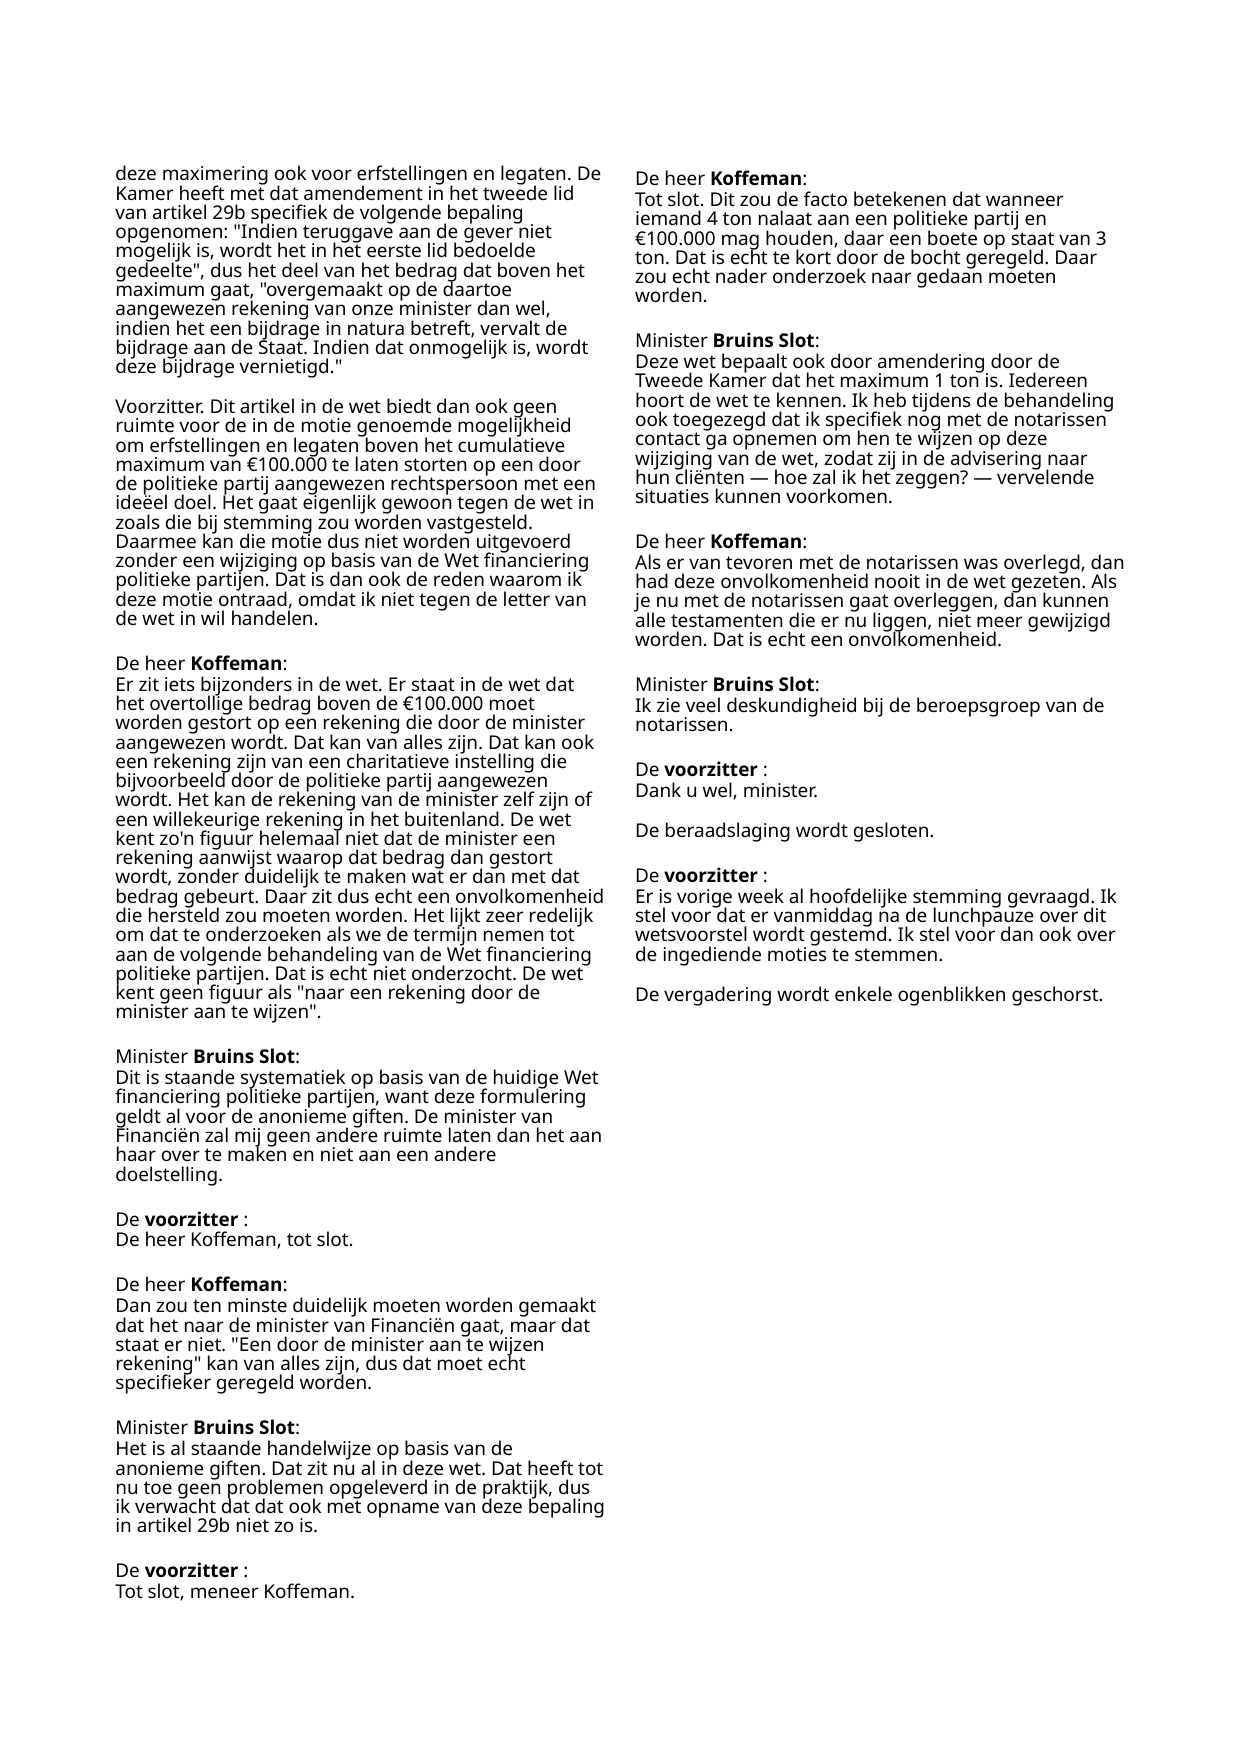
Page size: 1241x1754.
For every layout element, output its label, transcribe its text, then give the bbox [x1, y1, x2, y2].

text De heer Koffeman: [635, 165, 1125, 191]
text Tot slot, meneer Koffeman. [115, 1583, 605, 1602]
text Het is al staande handelwijze op basis van de anonieme giften. Dat zit nu al in deze wet. Dat heeft tot nu toe geen problemen opgeleverd in de praktijk, dus ik verwacht dat dat ook met opname van deze bepaling in artikel 29b niet zo is. [115, 1440, 605, 1537]
text De heer Koffeman: [115, 650, 605, 676]
text Minister Bruins Slot: [115, 1414, 605, 1440]
text Tot slot. Dit zou de facto betekenen dat wanneer iemand 4 ton nalaat aan een politieke partij en €100.000 mag houden, daar een boete op staat van 3 ton. Dat is echt te kort door de bocht geregeld. Daar zou echt nader onderzoek naar gedaan moeten worden. [635, 191, 1125, 307]
text Ik zie veel deskundigheid bij de beroepsgroep van de notarissen. [635, 697, 1125, 735]
text Dit is staande systematiek op basis van de huidige Wet financiering politieke partijen, want deze formulering geldt al voor de anonieme giften. De minister van Financiën zal mij geen andere ruimte laten dan het aan haar over te maken en niet aan een andere doelstelling. [115, 1069, 605, 1185]
text De voorzitter : [115, 1557, 605, 1583]
text Er is vorige week al hoofdelijke stemming gevraagd. Ik stel voor dat er vanmiddag na de lunchpauze over dit wetsvoorstel wordt gestemd. Ik stel voor dan ook over de ingediende moties te stemmen. [635, 888, 1125, 965]
text De heer Koffeman: [115, 1272, 605, 1297]
text Dank u wel, minister. [635, 782, 1125, 801]
text Er zit iets bijzonders in de wet. Er staat in de wet dat het overtollige bedrag boven de €100.000 moet worden gestort op een rekening die door de minister aangewezen wordt. Dat kan van alles zijn. Dat kan ook een rekening zijn van een charitatieve instelling die bijvoorbeeld door de politieke partij aangewezen wordt. Het kan de rekening van de minister zelf zijn of een willekeurige rekening in het buitenland. De wet kent zo'n figuur helemaal niet dat de minister een rekening aanwijst waarop dat bedrag dan gestort wordt, zonder duidelijk te maken wat er dan met dat bedrag gebeurt. Daar zit dus echt een onvolkomenheid die hersteld zou moeten worden. Het lijkt zeer redelijk om dat te onderzoeken als we de termijn nemen tot aan de volgende behandeling van de Wet financiering politieke partijen. Dat is echt niet onderzocht. De wet kent geen figuur als "naar een rekening door de minister aan te wijzen". [115, 676, 605, 1023]
text De heer Koffeman: [635, 528, 1125, 554]
text Dan zou ten minste duidelijk moeten worden gemaakt dat het naar de minister van Financiën gaat, maar dat staat er niet. "Een door de minister aan te wijzen rekening" kan van alles zijn, dus dat moet echt specifieker geregeld worden. [115, 1297, 605, 1394]
text De voorzitter : [635, 756, 1125, 782]
text deze maximering ook voor erfstellingen en legaten. De Kamer heeft met dat amendement in het tweede lid van artikel 29b specifiek de volgende bepaling opgenomen: "Indien teruggave aan de gever niet mogelijk is, wordt het in het eerste lid bedoelde gedeelte", dus het deel van het bedrag dat boven het maximum gaat, "overgemaakt op de daartoe aangewezen rekening van onze minister dan wel, indien het een bijdrage in natura betreft, vervalt de bijdrage aan de Staat. Indien dat onmogelijk is, wordt deze bijdrage vernietigd." [115, 165, 605, 377]
text De vergadering wordt enkele ogenblikken geschorst. [635, 986, 1125, 1005]
text Minister Bruins Slot: [635, 327, 1125, 353]
text Als er van tevoren met de notarissen was overlegd, dan had deze onvolkomenheid nooit in de wet gezeten. Als je nu met de notarissen gaat overleggen, dan kunnen alle testamenten die er nu liggen, niet meer gewijzigd worden. Dat is echt een onvolkomenheid. [635, 554, 1125, 650]
text Deze wet bepaalt ook door amendering door de Tweede Kamer dat het maximum 1 ton is. Iedereen hoort de wet te kennen. Ik heb tijdens de behandeling ook toegezegd dat ik specifiek nog met de notarissen contact ga opnemen om hen te wijzen op deze wijziging van de wet, zodat zij in de advisering naar hun cliënten — hoe zal ik het zeggen? — vervelende situaties kunnen voorkomen. [635, 353, 1125, 507]
text Voorzitter. Dit artikel in de wet biedt dan ook geen ruimte voor de in de motie genoemde mogelijkheid om erfstellingen en legaten boven het cumulatieve maximum van €100.000 te laten storten op een door de politieke partij aangewezen rechtspersoon met een ideëel doel. Het gaat eigenlijk gewoon tegen de wet in zoals die bij stemming zou worden vastgesteld. Daarmee kan die motie dus niet worden uitgevoerd zonder een wijziging op basis van de Wet financiering politieke partijen. Dat is dan ook de reden waarom ik deze motie ontraad, omdat ik niet tegen de letter van de wet in wil handelen. [115, 398, 605, 629]
text Minister Bruins Slot: [115, 1043, 605, 1069]
text De voorzitter : [115, 1206, 605, 1231]
text De voorzitter : [635, 862, 1125, 888]
text De heer Koffeman, tot slot. [115, 1231, 605, 1251]
text De beraadslaging wordt gesloten. [635, 822, 1125, 841]
text Minister Bruins Slot: [635, 671, 1125, 697]
